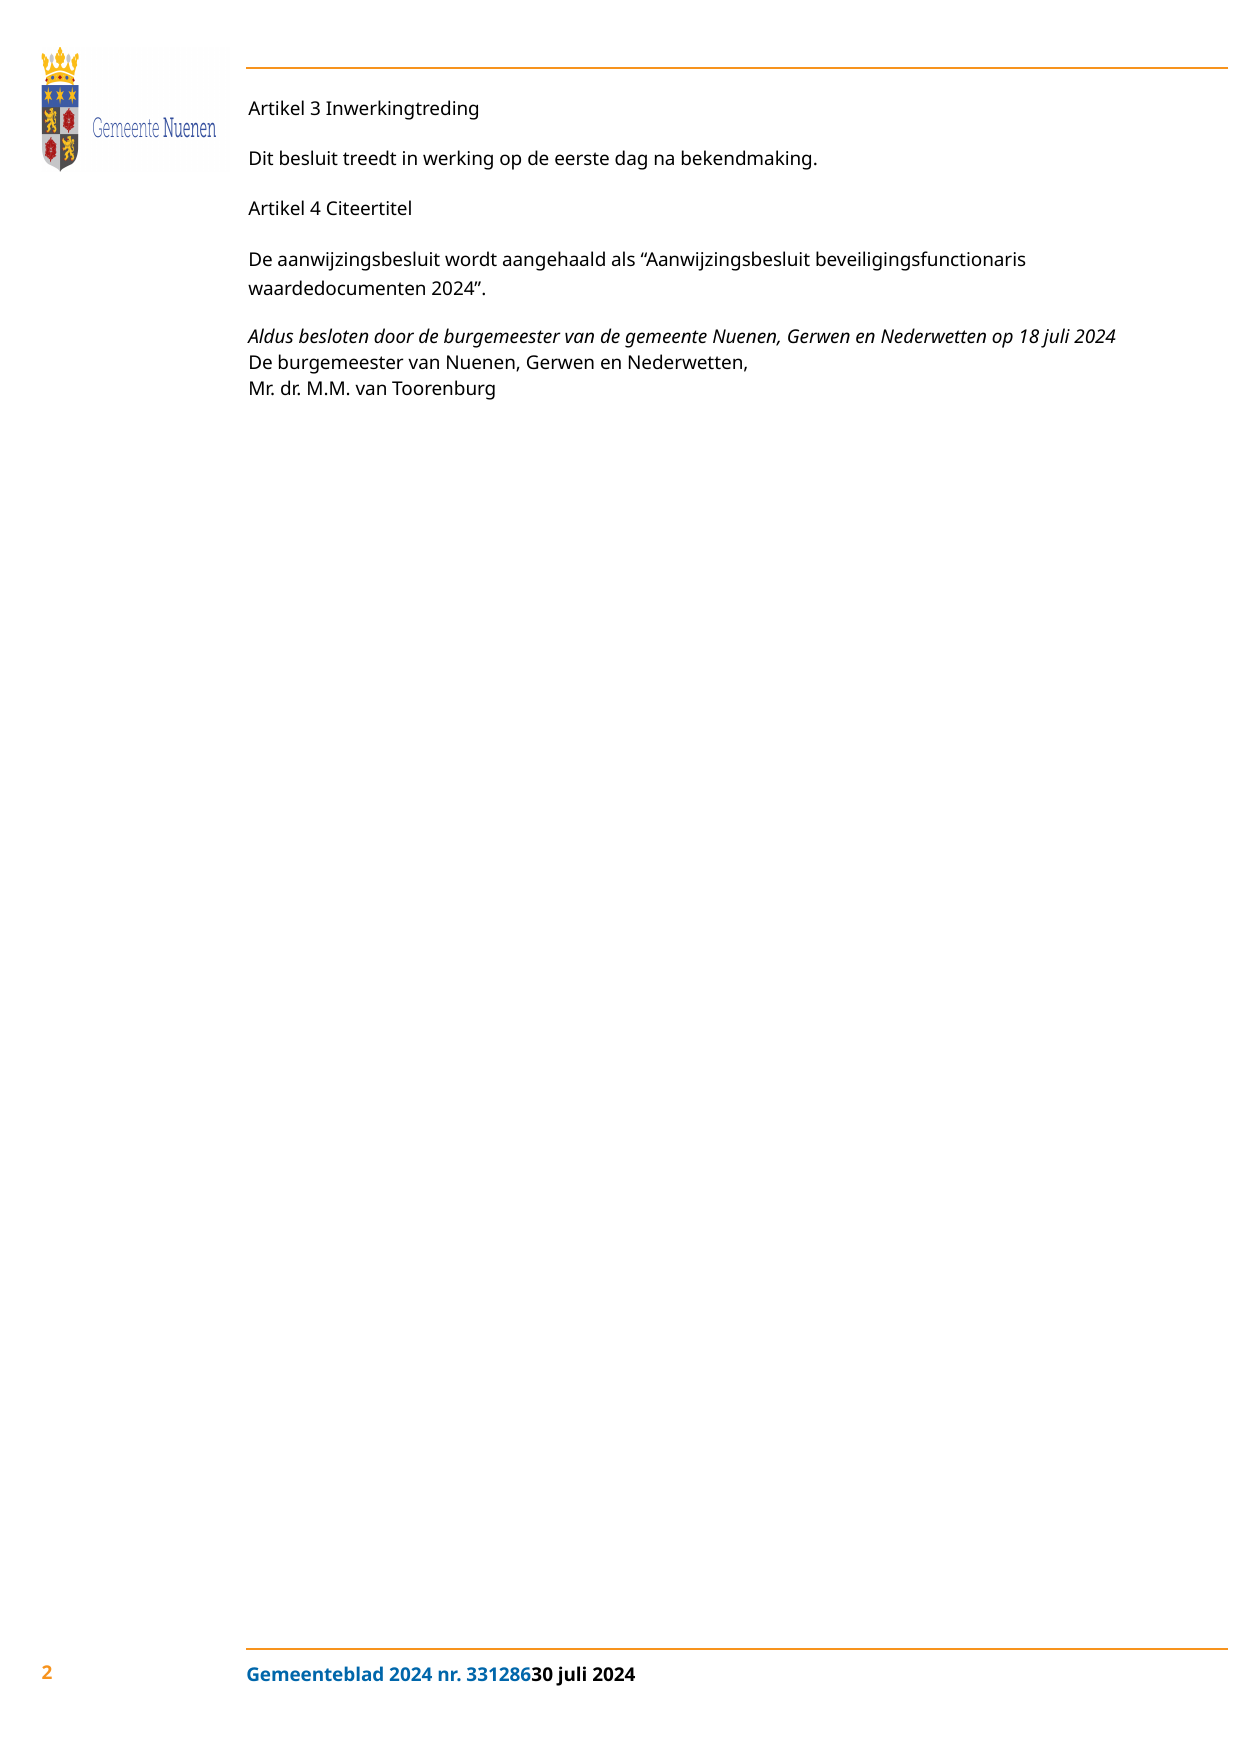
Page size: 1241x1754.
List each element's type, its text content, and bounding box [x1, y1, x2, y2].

text Aldus besloten door de burgemeester van de gemeente Nuenen, Gerwen en Nederwetten op 18 juli 2024 [248, 323, 1152, 349]
text Dit besluit treedt in werking op de eerste dag na bekendmaking. [248, 145, 1152, 171]
text Artikel 3 Inwerkingtreding [248, 95, 1152, 121]
picture [41, 47, 231, 172]
text De aanwijzingsbesluit wordt aangehaald als “Aanwijzingsbesluit beveiligingsfunctionaris waardedocumenten 2024”. [248, 246, 1152, 301]
text Artikel 4 Citeertitel [248, 196, 1152, 221]
text Mr. dr. M.M. van Toorenburg [248, 375, 1152, 401]
text De burgemeester van Nuenen, Gerwen en Nederwetten, [248, 349, 1152, 375]
